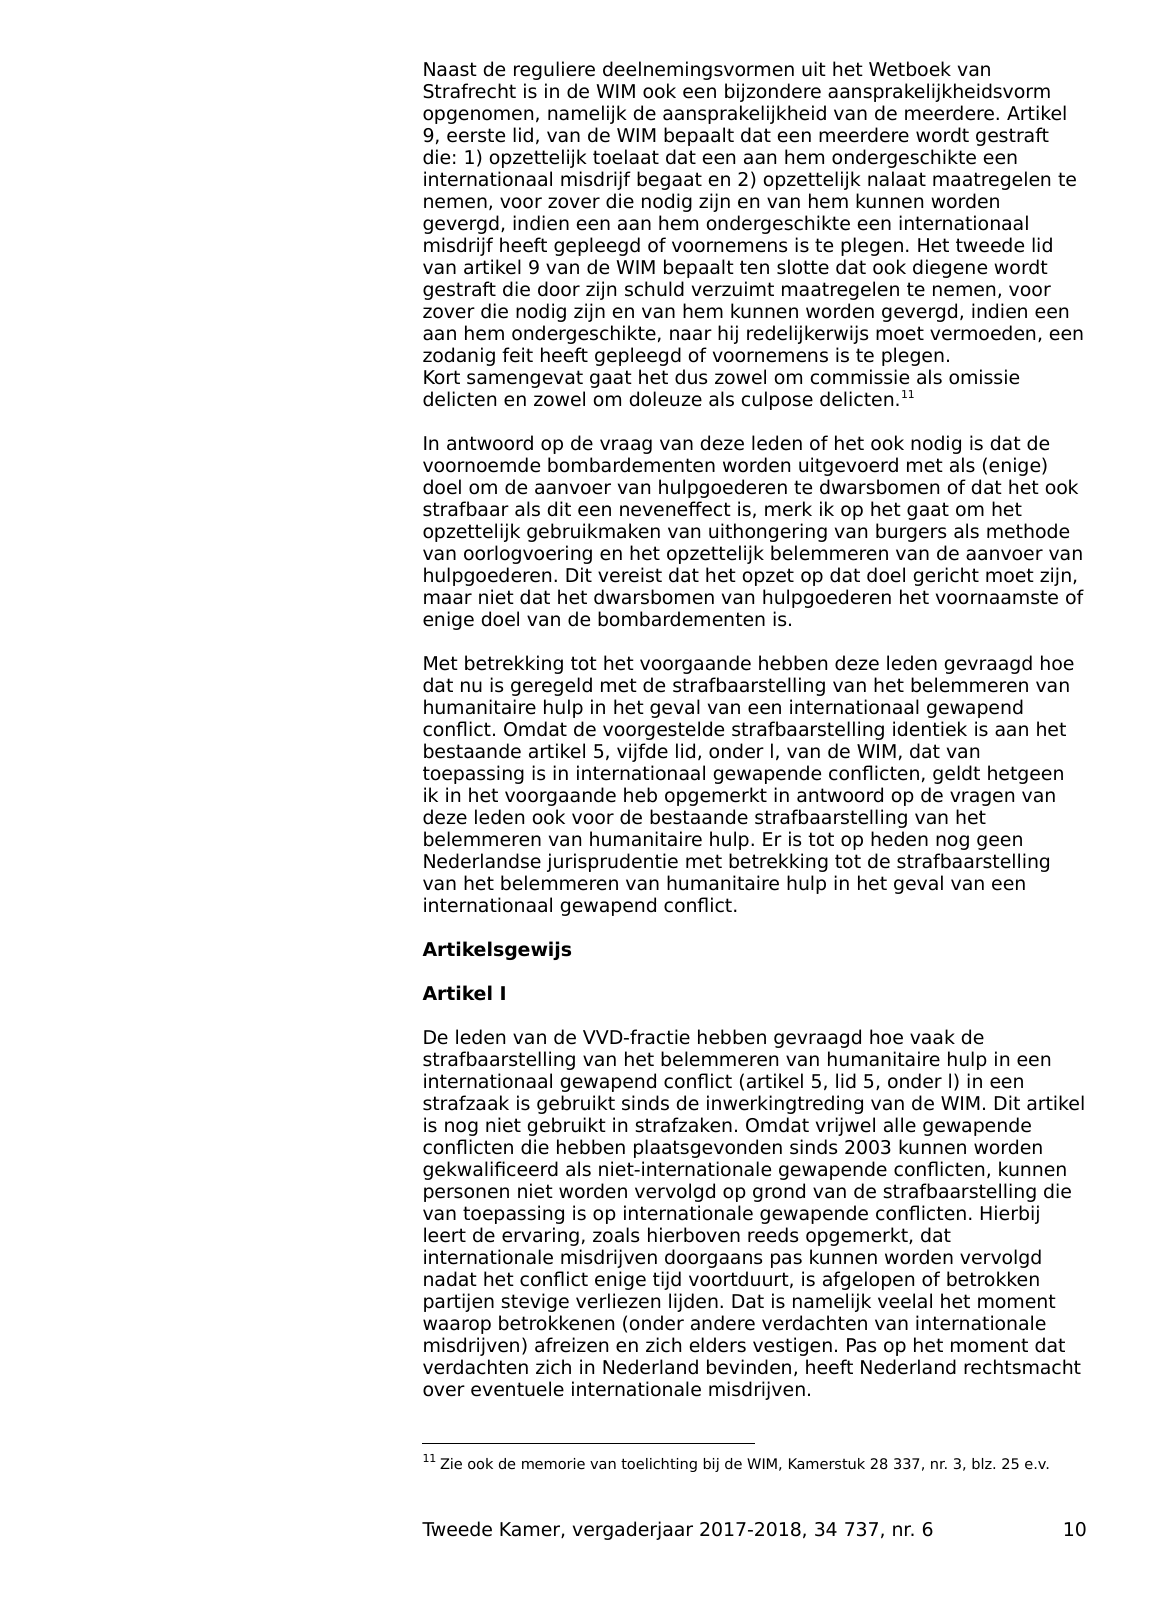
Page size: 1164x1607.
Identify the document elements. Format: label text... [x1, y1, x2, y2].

subtitle Artikel I [422, 983, 1087, 1005]
text De leden van de VVD-fractie hebben gevraagd hoe vaak de strafbaarstelling van het belemmeren van humanitaire hulp in een internationaal gewapend conflict (artikel 5, lid 5, onder l) in een strafzaak is gebruikt sinds de inwerkingtreding van de WIM. Dit artikel is nog niet gebruikt in strafzaken. Omdat vrijwel alle gewapende conflicten die hebben plaatsgevonden sinds 2003 kunnen worden gekwalificeerd als niet-internationale gewapende conflicten, kunnen personen niet worden vervolgd op grond van de strafbaarstelling die van toepassing is op internationale gewapende conflicten. Hierbij leert de ervaring, zoals hierboven reeds opgemerkt, dat internationale misdrijven doorgaans pas kunnen worden vervolgd nadat het conflict enige tijd voortduurt, is afgelopen of betrokken partijen stevige verliezen lijden. Dat is namelijk veelal het moment waarop betrokkenen (onder andere verdachten van internationale misdrijven) afreizen en zich elders vestigen. Pas op het moment dat verdachten zich in Nederland bevinden, heeft Nederland rechtsmacht over eventuele internationale misdrijven. [422, 1027, 1087, 1401]
text Zie ook de memorie van toelichting bij de WIM, Kamerstuk 28 337, nr. 3, blz. 25 e.v. [422, 1452, 1087, 1474]
text Kort samengevat gaat het dus zowel om commissie als omissie delicten en zowel om doleuze als culpose delicten. [422, 367, 1087, 411]
subtitle Artikelsgewijs [422, 939, 1087, 961]
text Naast de reguliere deelnemingsvormen uit het Wetboek van Strafrecht is in de WIM ook een bijzondere aansprakelijkheidsvorm opgenomen, namelijk de aansprakelijkheid van de meerdere. Artikel 9, eerste lid, van de WIM bepaalt dat een meerdere wordt gestraft die: 1) opzettelijk toelaat dat een aan hem ondergeschikte een internationaal misdrijf begaat en 2) opzettelijk nalaat maatregelen te nemen, voor zover die nodig zijn en van hem kunnen worden gevergd, indien een aan hem ondergeschikte een internationaal misdrijf heeft gepleegd of voornemens is te plegen. Het tweede lid van artikel 9 van de WIM bepaalt ten slotte dat ook diegene wordt gestraft die door zijn schuld verzuimt maatregelen te nemen, voor zover die nodig zijn en van hem kunnen worden gevergd, indien een aan hem ondergeschikte, naar hij redelijkerwijs moet vermoeden, een zodanig feit heeft gepleegd of voornemens is te plegen. [422, 59, 1087, 367]
text In antwoord op de vraag van deze leden of het ook nodig is dat de voornoemde bombardementen worden uitgevoerd met als (enige) doel om de aanvoer van hulpgoederen te dwarsbomen of dat het ook strafbaar als dit een neveneffect is, merk ik op het gaat om het opzettelijk gebruikmaken van uithongering van burgers als methode van oorlogvoering en het opzettelijk belemmeren van de aanvoer van hulpgoederen. Dit vereist dat het opzet op dat doel gericht moet zijn, maar niet dat het dwarsbomen van hulpgoederen het voornaamste of enige doel van de bombardementen is. [422, 433, 1087, 631]
text Met betrekking tot het voorgaande hebben deze leden gevraagd hoe dat nu is geregeld met de strafbaarstelling van het belemmeren van humanitaire hulp in het geval van een internationaal gewapend conflict. Omdat de voorgestelde strafbaarstelling identiek is aan het bestaande artikel 5, vijfde lid, onder l, van de WIM, dat van toepassing is in internationaal gewapende conflicten, geldt hetgeen ik in het voorgaande heb opgemerkt in antwoord op de vragen van deze leden ook voor de bestaande strafbaarstelling van het belemmeren van humanitaire hulp. Er is tot op heden nog geen Nederlandse jurisprudentie met betrekking tot de strafbaarstelling van het belemmeren van humanitaire hulp in het geval van een internationaal gewapend conflict. [422, 653, 1087, 917]
